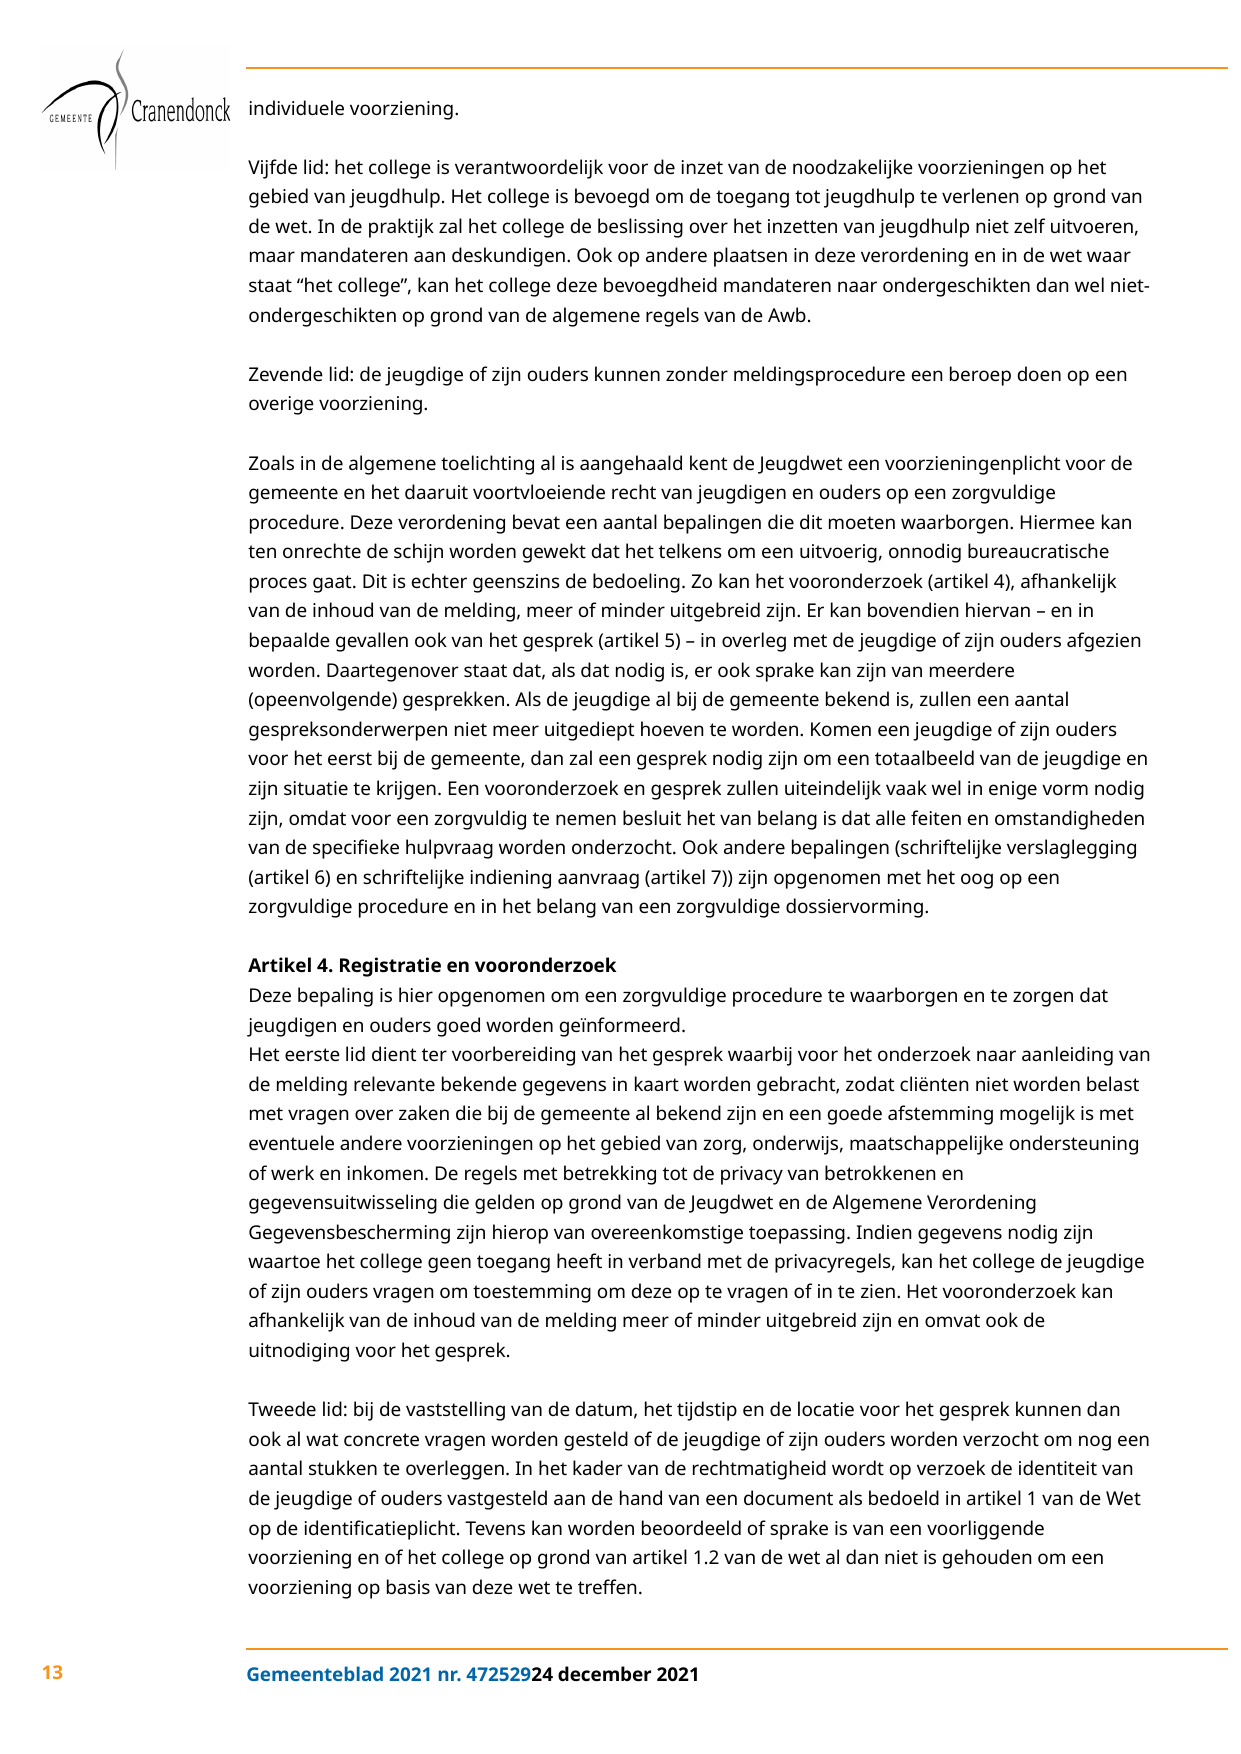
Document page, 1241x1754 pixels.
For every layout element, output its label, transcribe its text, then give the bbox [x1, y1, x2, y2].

text Zoals in de algemene toelichting al is aangehaald kent de Jeugdwet een voorzieningenplicht voor de gemeente en het daaruit voortvloeiende recht van jeugdigen en ouders op een zorgvuldige procedure. Deze verordening bevat een aantal bepalingen die dit moeten waarborgen. Hiermee kan ten onrechte de schijn worden gewekt dat het telkens om een uitvoerig, onnodig bureaucratische proces gaat. Dit is echter geenszins de bedoeling. Zo kan het vooronderzoek (artikel 4), afhankelijk van de inhoud van de melding, meer of minder uitgebreid zijn. Er kan bovendien hiervan – en in bepaalde gevallen ook van het gesprek (artikel 5) – in overleg met de jeugdige of zijn ouders afgezien worden. Daartegenover staat dat, als dat nodig is, er ook sprake kan zijn van meerdere (opeenvolgende) gesprekken. Als de jeugdige al bij de gemeente bekend is, zullen een aantal gespreksonderwerpen niet meer uitgediept hoeven te worden. Komen een jeugdige of zijn ouders voor het eerst bij de gemeente, dan zal een gesprek nodig zijn om een totaalbeeld van de jeugdige en zijn situatie te krijgen. Een vooronderzoek en gesprek zullen uiteindelijk vaak wel in enige vorm nodig zijn, omdat voor een zorgvuldig te nemen besluit het van belang is dat alle feiten en omstandigheden van de specifieke hulpvraag worden onderzocht. Ook andere bepalingen (schriftelijke verslaglegging (artikel 6) en schriftelijke indiening aanvraag (artikel 7)) zijn opgenomen met het oog op een zorgvuldige procedure en in het belang van een zorgvuldige dossiervorming. [248, 450, 1152, 919]
text Vijfde lid: het college is verantwoordelijk voor de inzet van de noodzakelijke voorzieningen op het gebied van jeugdhulp. Het college is bevoegd om de toegang tot jeugdhulp te verlenen op grond van de wet. In de praktijk zal het college de beslissing over het inzetten van jeugdhulp niet zelf uitvoeren, maar mandateren aan deskundigen. Ook op andere plaatsen in deze verordening en in de wet waar staat “het college”, kan het college deze bevoegdheid mandateren naar ondergeschikten dan wel niet-ondergeschikten op grond van de algemene regels van de Awb. [248, 154, 1152, 328]
text Deze bepaling is hier opgenomen om een zorgvuldige procedure te waarborgen en te zorgen dat jeugdigen en ouders goed worden geïnformeerd. [248, 982, 1152, 1038]
picture [41, 47, 231, 172]
text Artikel 4. Registratie en vooronderzoek [248, 953, 1152, 978]
text Tweede lid: bij de vaststelling van de datum, het tijdstip en de locatie voor het gesprek kunnen dan ook al wat concrete vragen worden gesteld of de jeugdige of zijn ouders worden verzocht om nog een aantal stukken te overleggen. In het kader van de rechtmatigheid wordt op verzoek de identiteit van de jeugdige of ouders vastgesteld aan de hand van een document als bedoeld in artikel 1 van de Wet op de identificatieplicht. Tevens kan worden beoordeeld of sprake is van een voorliggende voorziening en of het college op grond van artikel 1.2 van de wet al dan niet is gehouden om een voorziening op basis van deze wet te treffen. [248, 1396, 1152, 1600]
text Het eerste lid dient ter voorbereiding van het gesprek waarbij voor het onderzoek naar aanleiding van de melding relevante bekende gegevens in kaart worden gebracht, zodat cliënten niet worden belast met vragen over zaken die bij de gemeente al bekend zijn en een goede afstemming mogelijk is met eventuele andere voorzieningen op het gebied van zorg, onderwijs, maatschappelijke ondersteuning of werk en inkomen. De regels met betrekking tot de privacy van betrokkenen en gegevensuitwisseling die gelden op grond van de Jeugdwet en de Algemene Verordening Gegevensbescherming zijn hierop van overeenkomstige toepassing. Indien gegevens nodig zijn waartoe het college geen toegang heeft in verband met de privacyregels, kan het college de jeugdige of zijn ouders vragen om toestemming om deze op te vragen of in te zien. Het vooronderzoek kan afhankelijk van de inhoud van de melding meer of minder uitgebreid zijn en omvat ook de uitnodiging voor het gesprek. [248, 1041, 1152, 1363]
text individuele voorziening. [248, 95, 1152, 121]
text Zevende lid: de jeugdige of zijn ouders kunnen zonder meldingsprocedure een beroep doen op een overige voorziening. [248, 361, 1152, 416]
